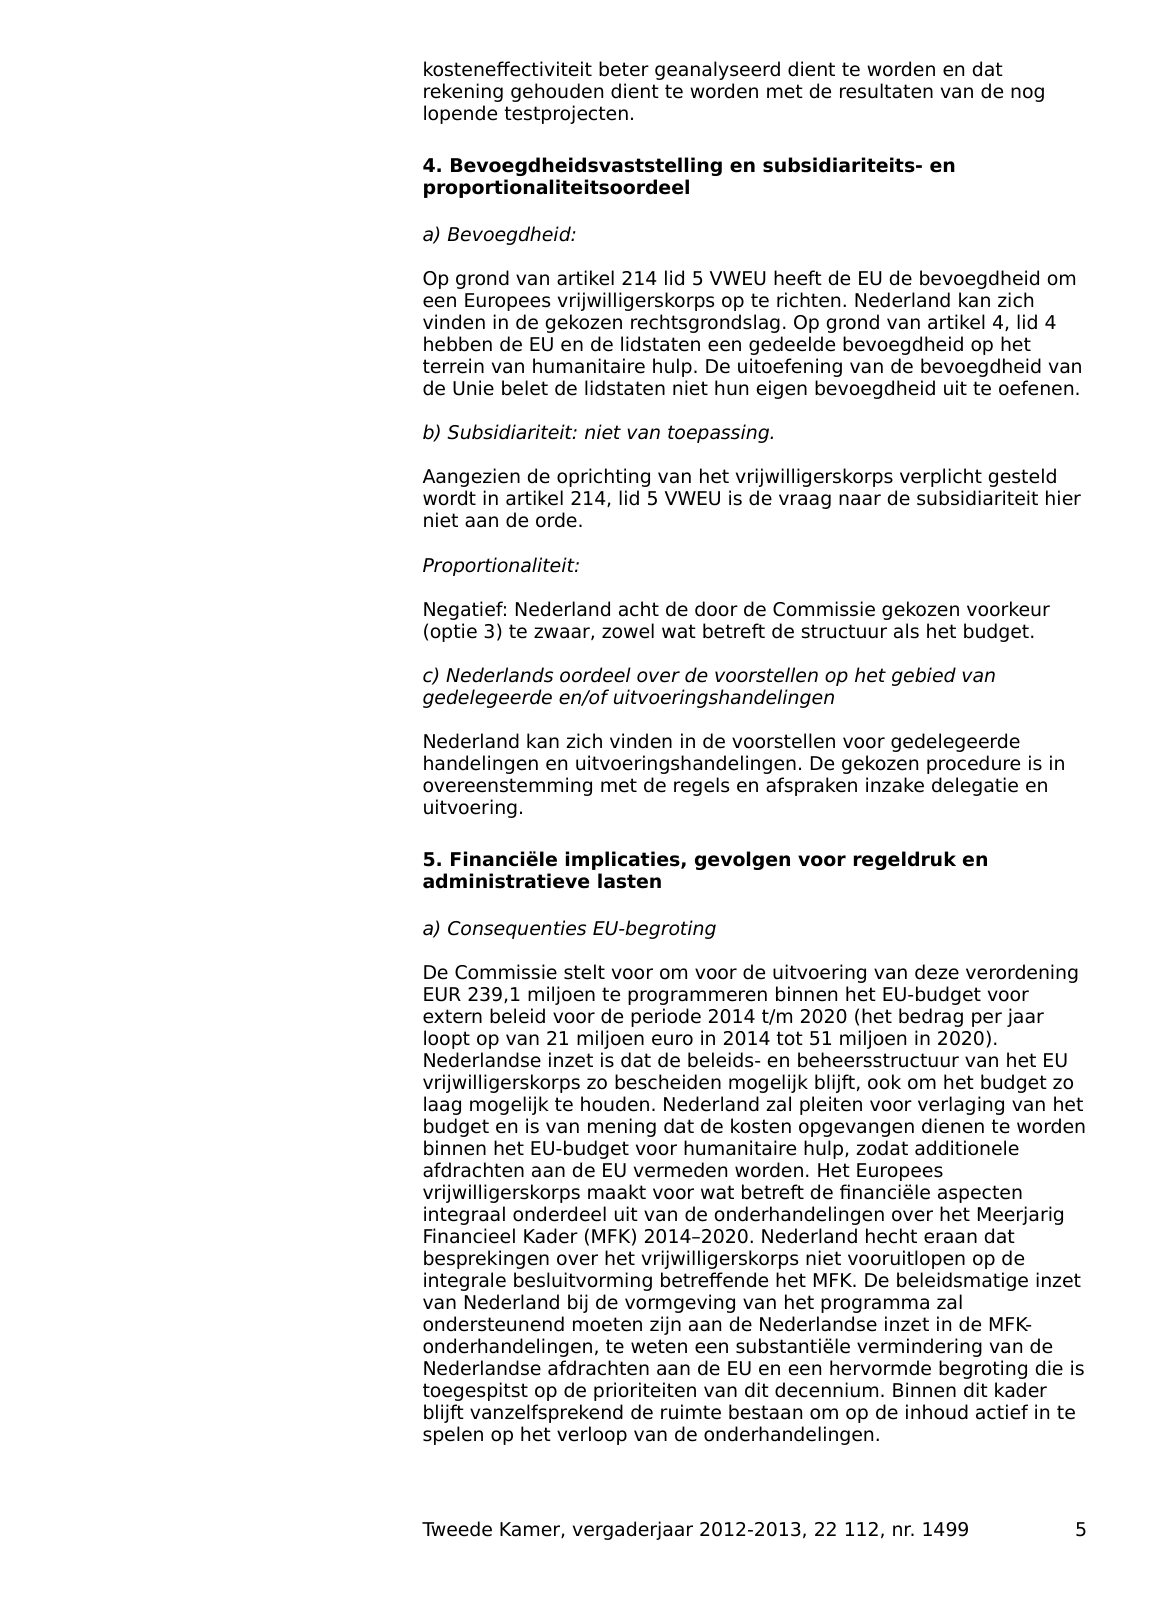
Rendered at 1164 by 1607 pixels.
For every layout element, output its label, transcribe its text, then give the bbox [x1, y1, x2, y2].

subtitle 5. Financiële implicaties, gevolgen voor regeldruk en administratieve lasten [422, 849, 1087, 893]
text Aangezien de oprichting van het vrijwilligerskorps verplicht gesteld wordt in artikel 214, lid 5 VWEU is de vraag naar de subsidiariteit hier niet aan de orde. [422, 466, 1087, 532]
subtitle a) Consequenties EU-begroting [422, 918, 1087, 940]
subtitle 4. Bevoegdheidsvaststelling en subsidiariteits- en proportionaliteitsoordeel [422, 155, 1087, 199]
subtitle b) Subsidiariteit: niet van toepassing. [422, 422, 1087, 444]
text Negatief: Nederland acht de door de Commissie gekozen voorkeur (optie 3) te zwaar, zowel wat betreft de structuur als het budget. [422, 599, 1087, 643]
subtitle c) Nederlands oordeel over de voorstellen op het gebied van gedelegeerde en/of uitvoeringshandelingen [422, 665, 1087, 709]
text Nederlandse inzet is dat de beleids- en beheersstructuur van het EU vrijwilligerskorps zo bescheiden mogelijk blijft, ook om het budget zo laag mogelijk te houden. Nederland zal pleiten voor verlaging van het budget en is van mening dat de kosten opgevangen dienen te worden binnen het EU-budget voor humanitaire hulp, zodat additionele afdrachten aan de EU vermeden worden. Het Europees vrijwilligerskorps maakt voor wat betreft de financiële aspecten integraal onderdeel uit van de onderhandelingen over het Meerjarig Financieel Kader (MFK) 2014–2020. Nederland hecht eraan dat besprekingen over het vrijwilligerskorps niet vooruitlopen op de integrale besluitvorming betreffende het MFK. De beleidsmatige inzet van Nederland bij de vormgeving van het programma zal ondersteunend moeten zijn aan de Nederlandse inzet in de MFK-onderhandelingen, te weten een substantiële vermindering van de Nederlandse afdrachten aan de EU en een hervormde begroting die is toegespitst op de prioriteiten van dit decennium. Binnen dit kader blijft vanzelfsprekend de ruimte bestaan om op de inhoud actief in te spelen op het verloop van de onderhandelingen. [422, 1050, 1087, 1446]
subtitle a) Bevoegdheid: [422, 224, 1087, 246]
text kosteneffectiviteit beter geanalyseerd dient te worden en dat rekening gehouden dient te worden met de resultaten van de nog lopende testprojecten. [422, 59, 1087, 125]
text Nederland kan zich vinden in de voorstellen voor gedelegeerde handelingen en uitvoeringshandelingen. De gekozen procedure is in overeenstemming met de regels en afspraken inzake delegatie en uitvoering. [422, 731, 1087, 819]
text De Commissie stelt voor om voor de uitvoering van deze verordening EUR 239,1 miljoen te programmeren binnen het EU-budget voor extern beleid voor de periode 2014 t/m 2020 (het bedrag per jaar loopt op van 21 miljoen euro in 2014 tot 51 miljoen in 2020). [422, 962, 1087, 1050]
subtitle Proportionaliteit: [422, 554, 1087, 576]
text Op grond van artikel 214 lid 5 VWEU heeft de EU de bevoegdheid om een Europees vrijwilligerskorps op te richten. Nederland kan zich vinden in de gekozen rechtsgrondslag. Op grond van artikel 4, lid 4 hebben de EU en de lidstaten een gedeelde bevoegdheid op het terrein van humanitaire hulp. De uitoefening van de bevoegdheid van de Unie belet de lidstaten niet hun eigen bevoegdheid uit te oefenen. [422, 268, 1087, 400]
